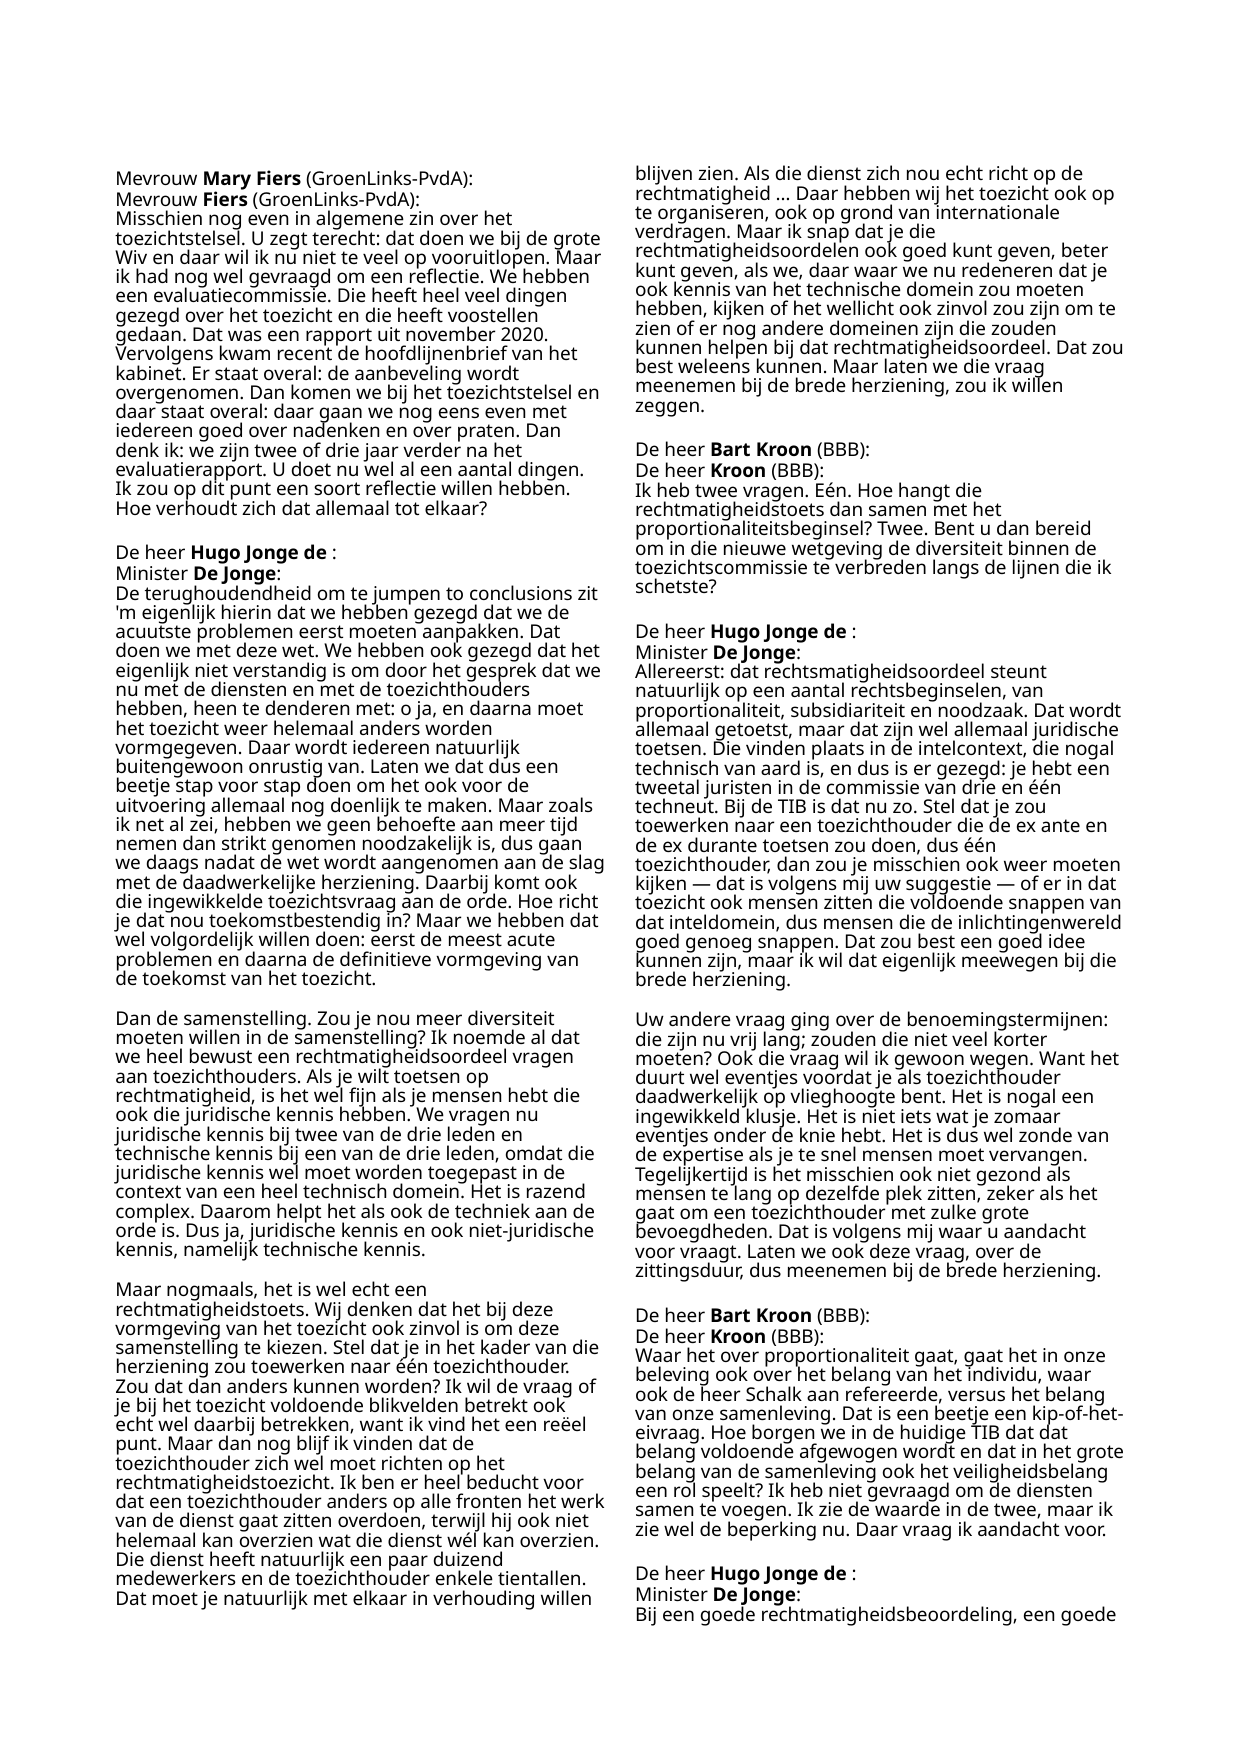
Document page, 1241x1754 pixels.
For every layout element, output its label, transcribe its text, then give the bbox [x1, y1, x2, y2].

text Minister De Jonge: [635, 1586, 1125, 1606]
text Waar het over proportionaliteit gaat, gaat het in onze beleving ook over het belang van het individu, waar ook de heer Schalk aan refereerde, versus het belang van onze samenleving. Dat is een beetje een kip-of-het-eivraag. Hoe borgen we in de huidige TIB dat dat belang voldoende afgewogen wordt en dat in het grote belang van de samenleving ook het veiligheidsbelang een rol speelt? Ik heb niet gevraagd om de diensten samen te voegen. Ik zie de waarde in de twee, maar ik zie wel de beperking nu. Daar vraag ik aandacht voor. [635, 1347, 1125, 1540]
text De heer Bart Kroon (BBB): [635, 1302, 1125, 1328]
text Misschien nog even in algemene zin over het toezichtstelsel. U zegt terecht: dat doen we bij de grote Wiv en daar wil ik nu niet te veel op vooruitlopen. Maar ik had nog wel gevraagd om een reflectie. We hebben een evaluatiecommissie. Die heeft heel veel dingen gezegd over het toezicht en die heeft voostellen gedaan. Dat was een rapport uit november 2020. Vervolgens kwam recent de hoofdlijnenbrief van het kabinet. Er staat overal: de aanbeveling wordt overgenomen. Dan komen we bij het toezichtstelsel en daar staat overal: daar gaan we nog eens even met iedereen goed over nadenken en over praten. Dan denk ik: we zijn twee of drie jaar verder na het evaluatierapport. U doet nu wel al een aantal dingen. Ik zou op dit punt een soort reflectie willen hebben. Hoe verhoudt zich dat allemaal tot elkaar? [115, 210, 605, 519]
text Ik heb twee vragen. Eén. Hoe hangt die rechtmatigheidstoets dan samen met het proportionaliteitsbeginsel? Twee. Bent u dan bereid om in die nieuwe wetgeving de diversiteit binnen de toezichtscommissie te verbreden langs de lijnen die ik schetste? [635, 482, 1125, 597]
text Minister De Jonge: [115, 565, 605, 584]
text Allereerst: dat rechtsmatigheidsoordeel steunt natuurlijk op een aantal rechtsbeginselen, van proportionaliteit, subsidiariteit en noodzaak. Dat wordt allemaal getoetst, maar dat zijn wel allemaal juridische toetsen. Die vinden plaats in de intelcontext, die nogal technisch van aard is, en dus is er gezegd: je hebt een tweetal juristen in de commissie van drie en één techneut. Bij de TIB is dat nu zo. Stel dat je zou toewerken naar een toezichthouder die de ex ante en de ex durante toetsen zou doen, dus één toezichthouder, dan zou je misschien ook weer moeten kijken — dat is volgens mij uw suggestie — of er in dat toezicht ook mensen zitten die voldoende snappen van dat inteldomein, dus mensen die de inlichtingenwereld goed genoeg snappen. Dat zou best een goed idee kunnen zijn, maar ik wil dat eigenlijk meewegen bij die brede herziening. [635, 663, 1125, 991]
text De terughoudendheid om te jumpen to conclusions zit 'm eigenlijk hierin dat we hebben gezegd dat we de acuutste problemen eerst moeten aanpakken. Dat doen we met deze wet. We hebben ook gezegd dat het eigenlijk niet verstandig is om door het gesprek dat we nu met de diensten en met de toezichthouders hebben, heen te denderen met: o ja, en daarna moet het toezicht weer helemaal anders worden vormgegeven. Daar wordt iedereen natuurlijk buitengewoon onrustig van. Laten we dat dus een beetje stap voor stap doen om het ook voor de uitvoering allemaal nog doenlijk te maken. Maar zoals ik net al zei, hebben we geen behoefte aan meer tijd nemen dan strikt genomen noodzakelijk is, dus gaan we daags nadat de wet wordt aangenomen aan de slag met de daadwerkelijke herziening. Daarbij komt ook die ingewikkelde toezichtsvraag aan de orde. Hoe richt je dat nou toekomstbestendig in? Maar we hebben dat wel volgordelijk willen doen: eerst de meest acute problemen en daarna de definitieve vormgeving van de toekomst van het toezicht. [115, 584, 605, 989]
text De heer Hugo Jonge de : [635, 618, 1125, 644]
text Bij een goede rechtmatigheidsbeoordeling, een goede [635, 1606, 1125, 1625]
text Mevrouw Mary Fiers (GroenLinks-PvdA): [115, 165, 605, 191]
text blijven zien. Als die dienst zich nou echt richt op de rechtmatigheid … Daar hebben wij het toezicht ook op te organiseren, ook op grond van internationale verdragen. Maar ik snap dat je die rechtmatigheidsoordelen ook goed kunt geven, beter kunt geven, als we, daar waar we nu redeneren dat je ook kennis van het technische domein zou moeten hebben, kijken of het wellicht ook zinvol zou zijn om te zien of er nog andere domeinen zijn die zouden kunnen helpen bij dat rechtmatigheidsoordeel. Dat zou best weleens kunnen. Maar laten we die vraag meenemen bij de brede herziening, zou ik willen zeggen. [635, 165, 1125, 416]
text De heer Hugo Jonge de : [115, 539, 605, 565]
text Uw andere vraag ging over de benoemingstermijnen: die zijn nu vrij lang; zouden die niet veel korter moeten? Ook die vraag wil ik gewoon wegen. Want het duurt wel eventjes voordat je als toezichthouder daadwerkelijk op vlieghoogte bent. Het is nogal een ingewikkeld klusje. Het is niet iets wat je zomaar eventjes onder de knie hebt. Het is dus wel zonde van de expertise als je te snel mensen moet vervangen. Tegelijkertijd is het misschien ook niet gezond als mensen te lang op dezelfde plek zitten, zeker als het gaat om een toezichthouder met zulke grote bevoegdheden. Dat is volgens mij waar u aandacht voor vraagt. Laten we ook deze vraag, over de zittingsduur, dus meenemen bij de brede herziening. [635, 1011, 1125, 1281]
text Dan de samenstelling. Zou je nou meer diversiteit moeten willen in de samenstelling? Ik noemde al dat we heel bewust een rechtmatigheidsoordeel vragen aan toezichthouders. Als je wilt toetsen op rechtmatigheid, is het wel fijn als je mensen hebt die ook die juridische kennis hebben. We vragen nu juridische kennis bij twee van de drie leden en technische kennis bij een van de drie leden, omdat die juridische kennis wel moet worden toegepast in de context van een heel technisch domein. Het is razend complex. Daarom helpt het als ook de techniek aan de orde is. Dus ja, juridische kennis en ook niet-juridische kennis, namelijk technische kennis. [115, 1010, 605, 1261]
text De heer Kroon (BBB): [635, 1328, 1125, 1347]
text Minister De Jonge: [635, 644, 1125, 663]
text De heer Kroon (BBB): [635, 462, 1125, 482]
text Maar nogmaals, het is wel echt een rechtmatigheidstoets. Wij denken dat het bij deze vormgeving van het toezicht ook zinvol is om deze samenstelling te kiezen. Stel dat je in het kader van die herziening zou toewerken naar één toezichthouder. Zou dat dan anders kunnen worden? Ik wil de vraag of je bij het toezicht voldoende blikvelden betrekt ook echt wel daarbij betrekken, want ik vind het een reëel punt. Maar dan nog blijf ik vinden dat de toezichthouder zich wel moet richten op het rechtmatigheidstoezicht. Ik ben er heel beducht voor dat een toezichthouder anders op alle fronten het werk van de dienst gaat zitten overdoen, terwijl hij ook niet helemaal kan overzien wat die dienst wél kan overzien. Die dienst heeft natuurlijk een paar duizend medewerkers en de toezichthouder enkele tientallen. Dat moet je natuurlijk met elkaar in verhouding willen [115, 1281, 605, 1609]
text De heer Hugo Jonge de : [635, 1561, 1125, 1586]
text Mevrouw Fiers (GroenLinks-PvdA): [115, 191, 605, 210]
text De heer Bart Kroon (BBB): [635, 437, 1125, 462]
